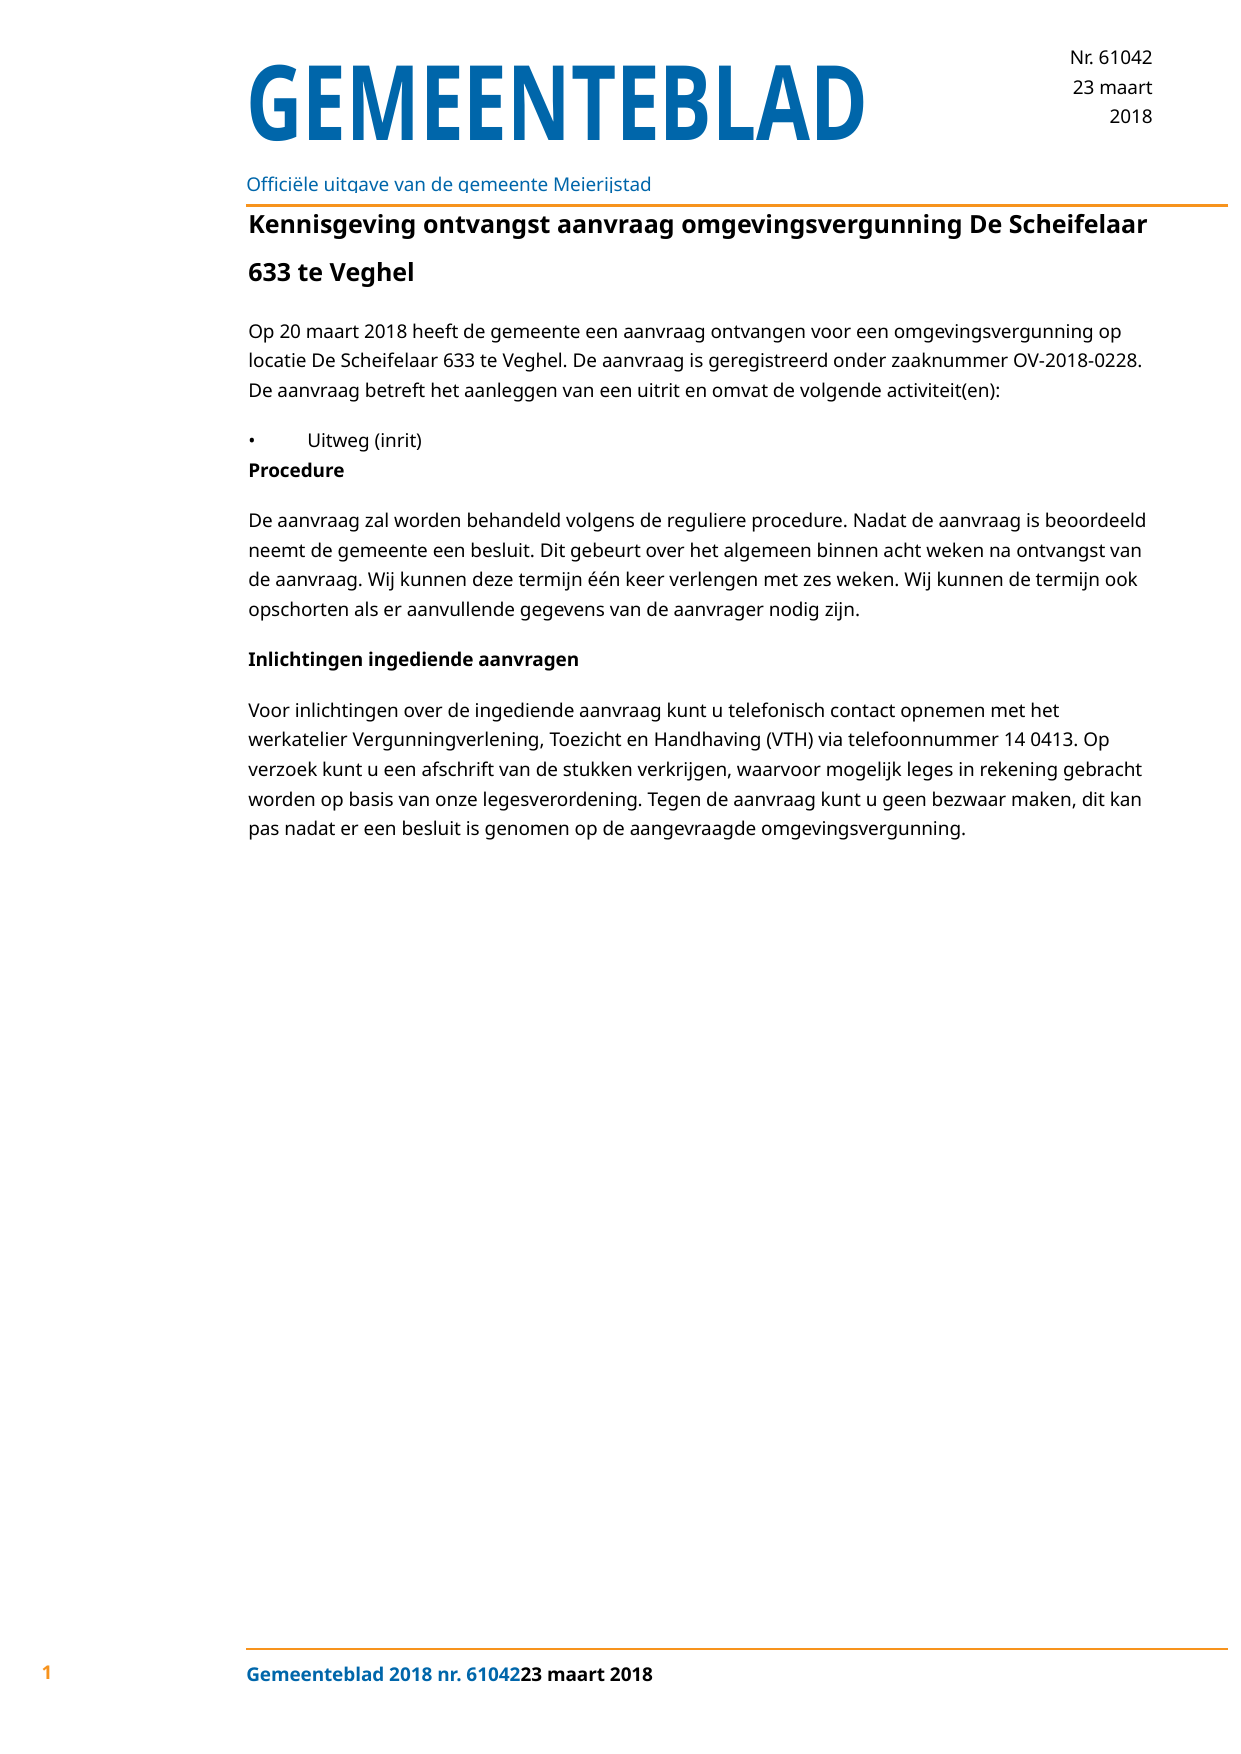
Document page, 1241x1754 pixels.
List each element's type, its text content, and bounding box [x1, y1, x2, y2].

text Op 20 maart 2018 heeft de gemeente een aanvraag ontvangen voor een omgevingsvergunning op locatie De Scheifelaar 633 te Veghel. De aanvraag is geregistreerd onder zaaknummer OV-2018-0228. De aanvraag betreft het aanleggen van een uitrit en omvat de volgende activiteit(en): [248, 318, 1152, 403]
text Inlichtingen ingediende aanvragen [248, 647, 1152, 672]
picture [41, 47, 231, 172]
text Kennisgeving ontvangst aanvraag omgevingsvergunning De Scheifelaar 633 te Veghel [248, 207, 1152, 288]
list Uitweg (inrit) [248, 427, 1152, 453]
text Procedure [248, 457, 1152, 483]
text De aanvraag zal worden behandeld volgens de reguliere procedure. Nadat de aanvraag is beoordeeld neemt de gemeente een besluit. Dit gebeurt over het algemeen binnen acht weken na ontvangst van de aanvraag. Wij kunnen deze termijn één keer verlengen met zes weken. Wij kunnen de termijn ook opschorten als er aanvullende gegevens van de aanvrager nodig zijn. [248, 507, 1152, 622]
text Voor inlichtingen over de ingediende aanvraag kunt u telefonisch contact opnemen met het werkatelier Vergunningverlening, Toezicht en Handhaving (VTH) via telefoonnummer 14 0413. Op verzoek kunt u een afschrift van de stukken verkrijgen, waarvoor mogelijk leges in rekening gebracht worden op basis van onze legesverordening. Tegen de aanvraag kunt u geen bezwaar maken, dit kan pas nadat er een besluit is genomen op de aangevraagde omgevingsvergunning. [248, 697, 1152, 841]
